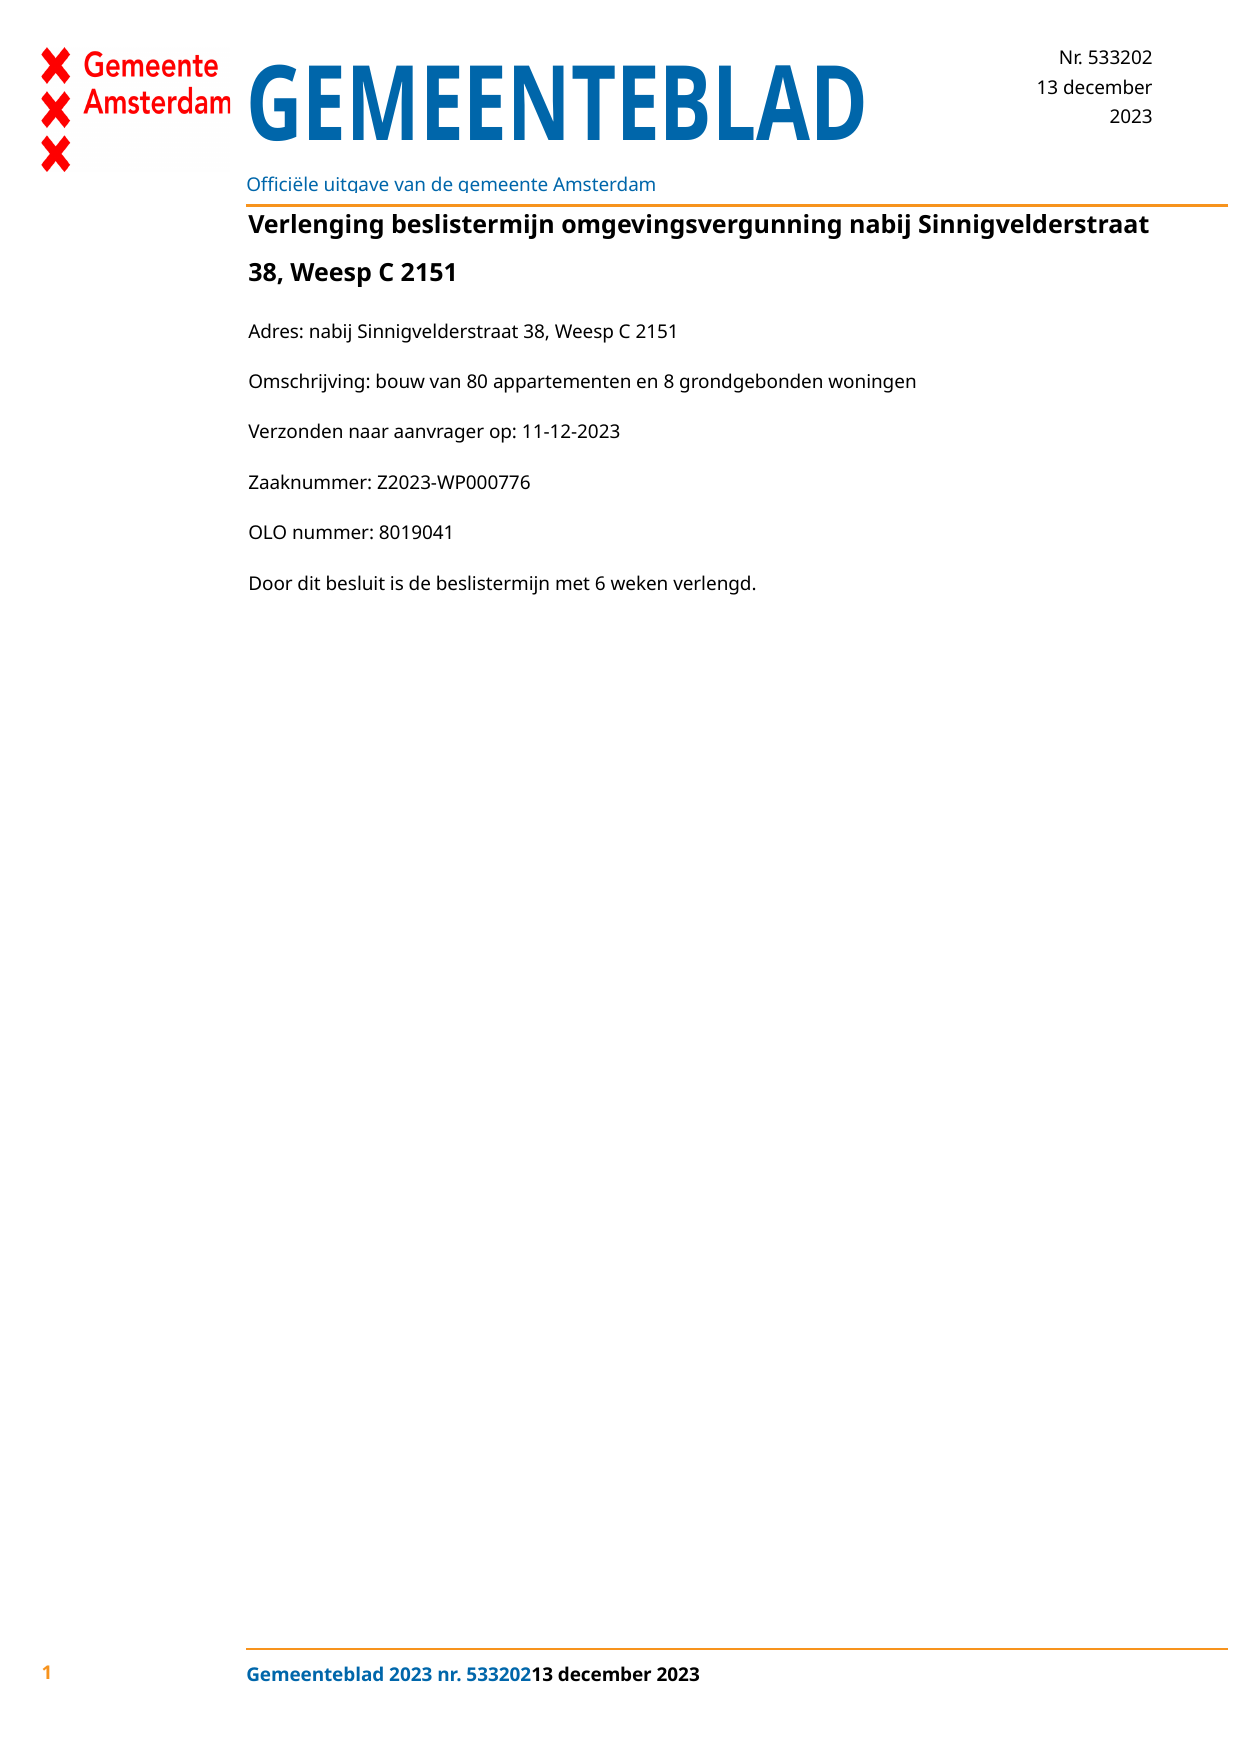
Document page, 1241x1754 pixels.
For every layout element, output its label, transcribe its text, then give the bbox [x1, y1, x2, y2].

text Door dit besluit is de beslistermijn met 6 weken verlengd. [248, 570, 1152, 596]
text Omschrijving: bouw van 80 appartementen en 8 grondgebonden woningen [248, 368, 1152, 394]
picture [41, 47, 231, 172]
text Verlenging beslistermijn omgevingsvergunning nabij Sinnigvelderstraat 38, Weesp C 2151 [248, 207, 1152, 288]
text Zaaknummer: Z2023-WP000776 [248, 469, 1152, 495]
text OLO nummer: 8019041 [248, 519, 1152, 545]
text Adres: nabij Sinnigvelderstraat 38, Weesp C 2151 [248, 318, 1152, 344]
text Verzonden naar aanvrager op: 11-12-2023 [248, 419, 1152, 444]
